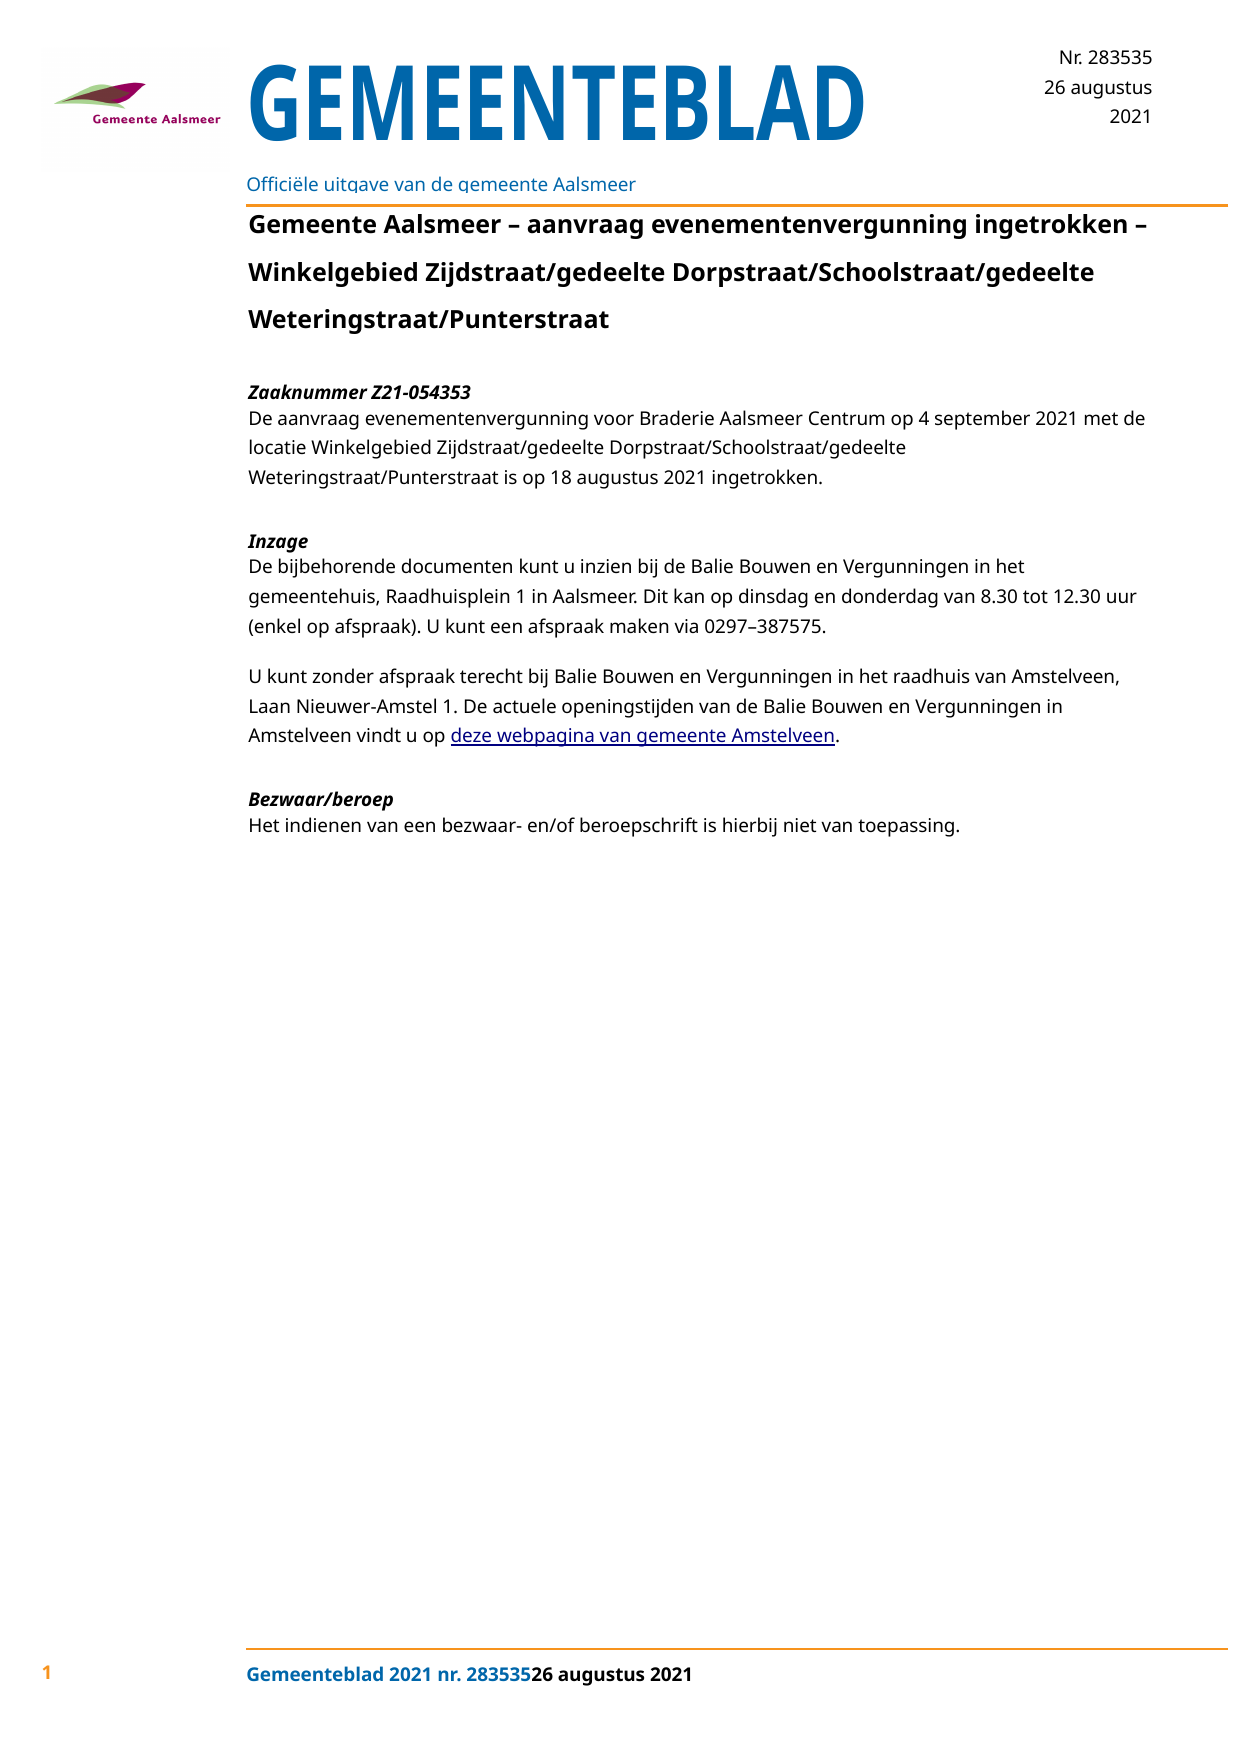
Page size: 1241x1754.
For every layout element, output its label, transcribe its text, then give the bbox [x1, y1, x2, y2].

picture [41, 47, 231, 172]
text Het indienen van een bezwaar- en/of beroepschrift is hierbij niet van toepassing. [248, 812, 1152, 838]
text Zaaknummer Z21-054353 [248, 379, 1152, 405]
text Inzage [248, 528, 1152, 554]
text U kunt zonder afspraak terecht bij Balie Bouwen en Vergunningen in het raadhuis van Amstelveen, Laan Nieuwer-Amstel 1. De actuele openingstijden van de Balie Bouwen en Vergunningen in Amstelveen vindt u op deze webpagina van gemeente Amstelveen. [248, 663, 1152, 748]
text Gemeente Aalsmeer – aanvraag evenementenvergunning ingetrokken –Winkelgebied Zijdstraat/gedeelte Dorpstraat/Schoolstraat/gedeelte Weteringstraat/Punterstraat [248, 207, 1152, 336]
text De aanvraag evenementenvergunning voor Braderie Aalsmeer Centrum op 4 september 2021 met de locatie Winkelgebied Zijdstraat/gedeelte Dorpstraat/Schoolstraat/gedeelte Weteringstraat/Punterstraat is op 18 augustus 2021 ingetrokken. [248, 405, 1152, 490]
text Bezwaar/beroep [248, 786, 1152, 812]
text De bijbehorende documenten kunt u inzien bij de Balie Bouwen en Vergunningen in het gemeentehuis, Raadhuisplein 1 in Aalsmeer. Dit kan op dinsdag en donderdag van 8.30 tot 12.30 uur (enkel op afspraak). U kunt een afspraak maken via 0297–387575. [248, 554, 1152, 638]
